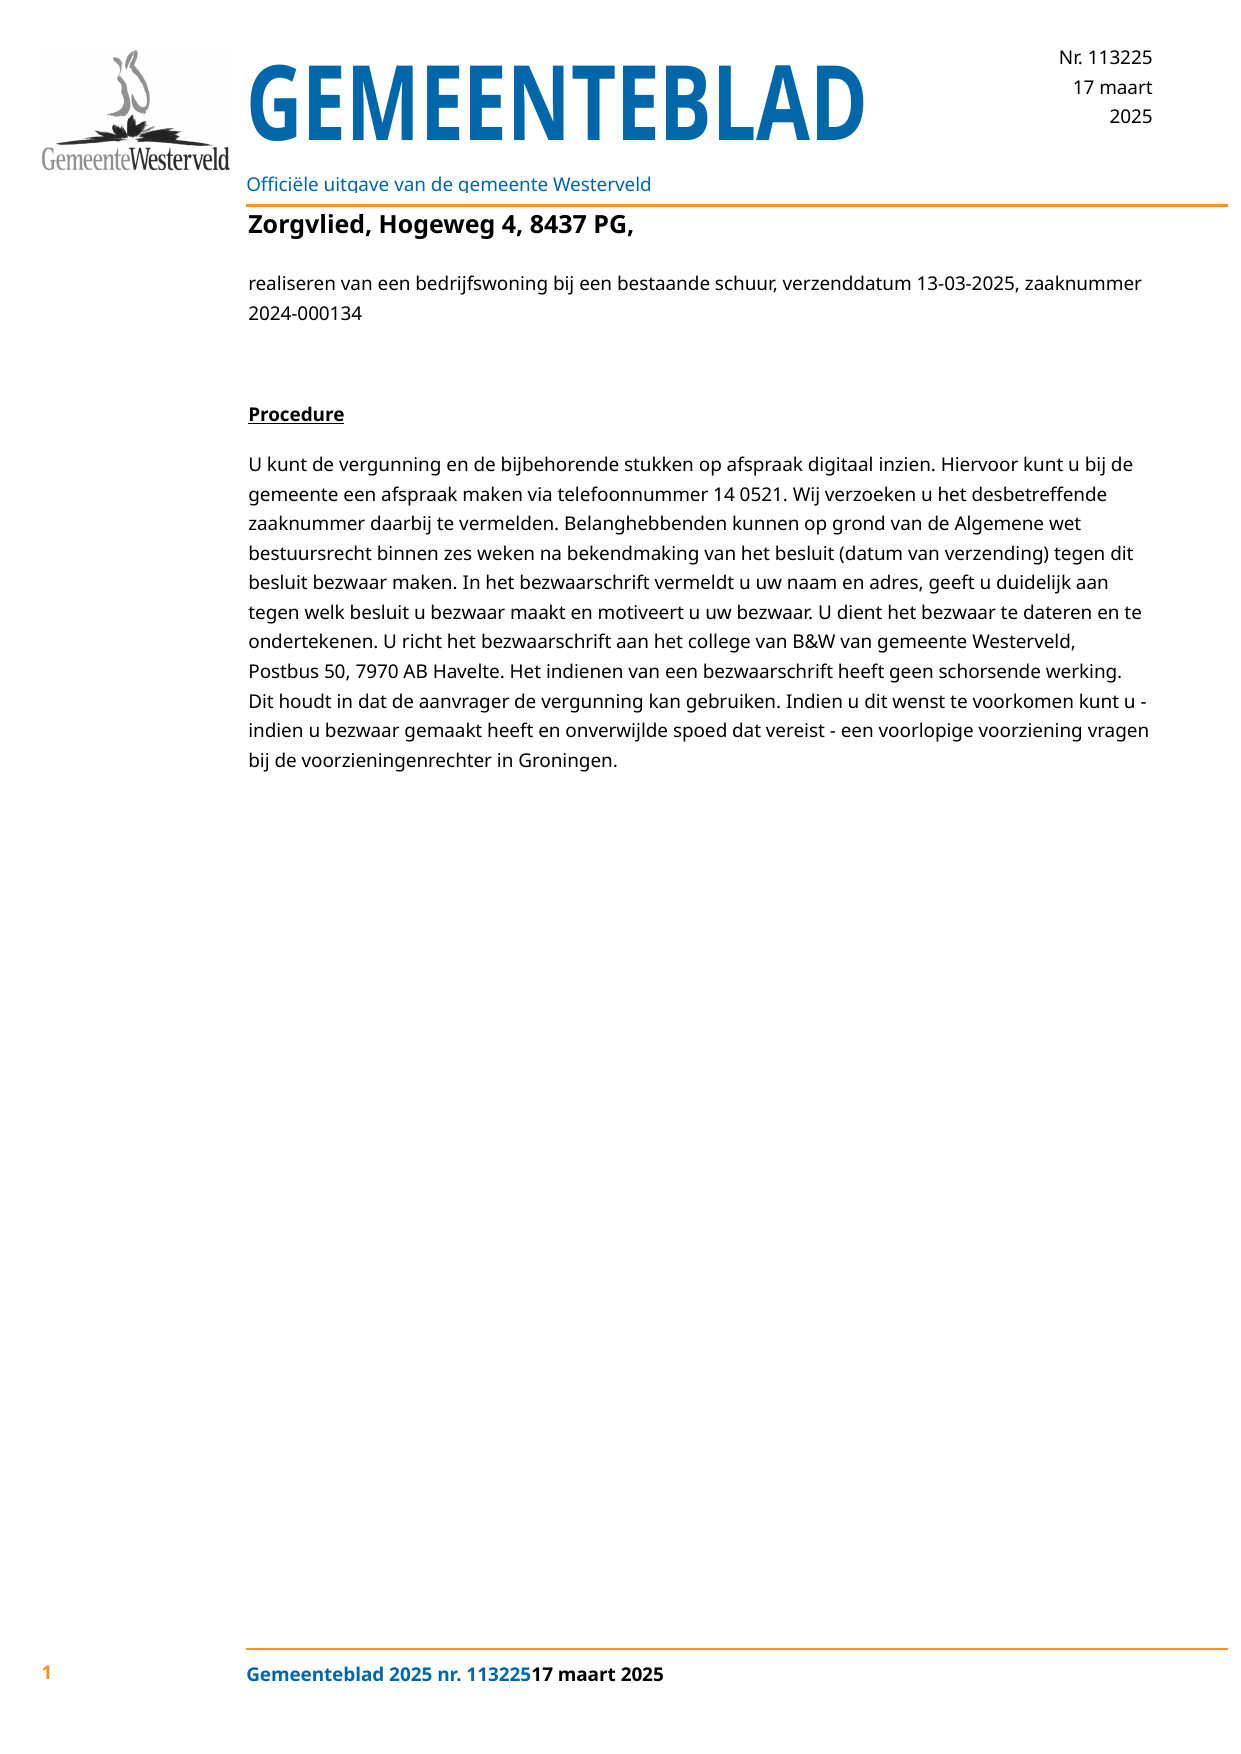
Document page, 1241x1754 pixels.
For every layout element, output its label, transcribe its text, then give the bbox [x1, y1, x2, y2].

text Procedure [248, 401, 1152, 426]
text realiseren van een bedrijfswoning bij een bestaande schuur, verzenddatum 13-03-2025, zaaknummer 2024-000134 [248, 270, 1152, 326]
text Zorgvlied, Hogeweg 4, 8437 PG, [248, 207, 1152, 241]
picture [41, 47, 231, 172]
text U kunt de vergunning en de bijbehorende stukken op afspraak digitaal inzien. Hiervoor kunt u bij de gemeente een afspraak maken via telefoonnummer 14 0521. Wij verzoeken u het desbetreffende zaaknummer daarbij te vermelden. Belanghebbenden kunnen op grond van de Algemene wet bestuursrecht binnen zes weken na bekendmaking van het besluit (datum van verzending) tegen dit besluit bezwaar maken. In het bezwaarschrift vermeldt u uw naam en adres, geeft u duidelijk aan tegen welk besluit u bezwaar maakt en motiveert u uw bezwaar. U dient het bezwaar te dateren en te ondertekenen. U richt het bezwaarschrift aan het college van B&W van gemeente Westerveld, Postbus 50, 7970 AB Havelte. Het indienen van een bezwaarschrift heeft geen schorsende werking. Dit houdt in dat de aanvrager de vergunning kan gebruiken. Indien u dit wenst te voorkomen kunt u - indien u bezwaar gemaakt heeft en onverwijlde spoed dat vereist - een voorlopige voorziening vragen bij de voorzieningenrechter in Groningen. [248, 451, 1152, 773]
